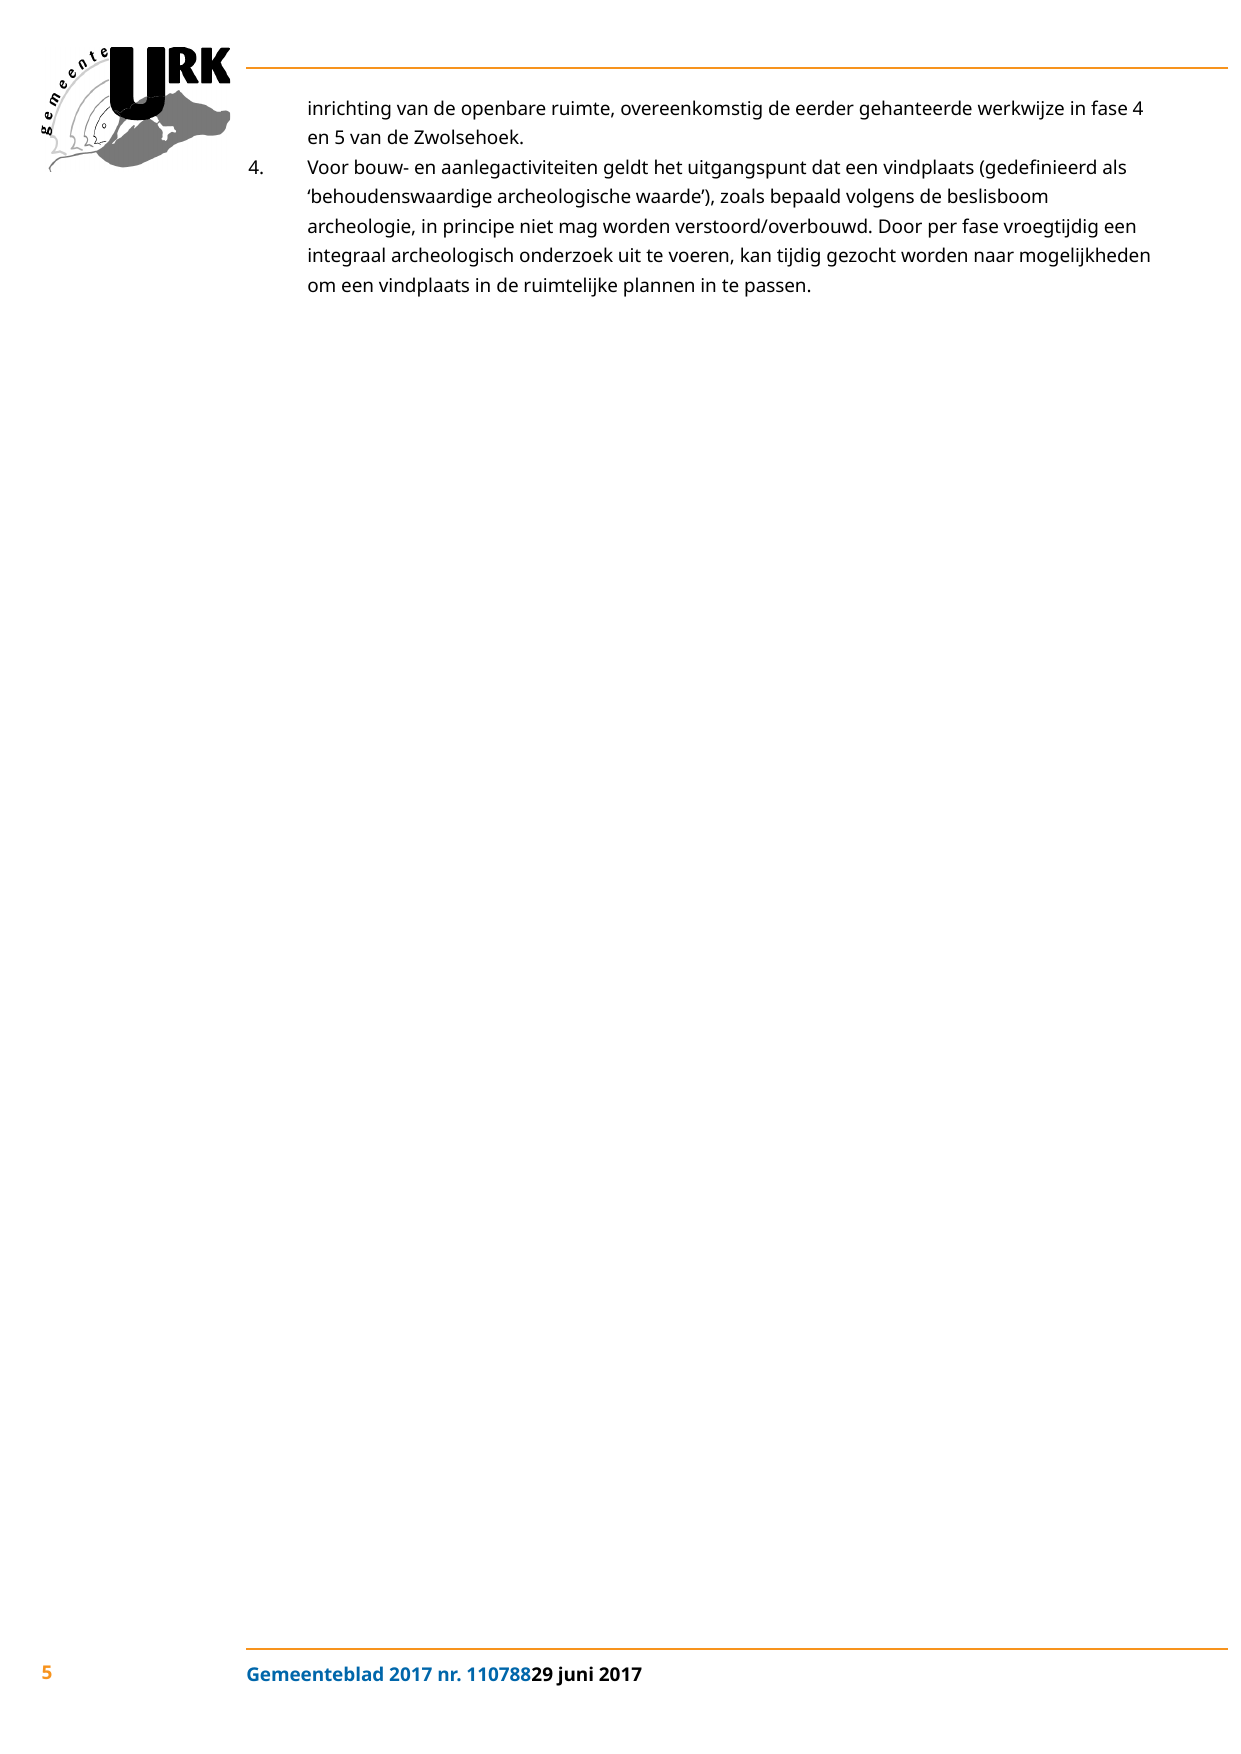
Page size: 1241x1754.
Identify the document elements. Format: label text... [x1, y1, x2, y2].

list Voor bouw- en aanlegactiviteiten geldt het uitgangspunt dat een vindplaats (gedefinieerd als ‘behoudenswaardige archeologische waarde’), zoals bepaald volgens de beslisboom archeologie, in principe niet mag worden verstoord/overbouwd. Door per fase vroegtijdig een integraal archeologisch onderzoek uit te voeren, kan tijdig gezocht worden naar mogelijkheden om een vindplaats in de ruimtelijke plannen in te passen. [248, 154, 1152, 298]
list inrichting van de openbare ruimte, overeenkomstig de eerder gehanteerde werkwijze in fase 4 en 5 van de Zwolsehoek. [248, 95, 1152, 150]
picture [41, 47, 231, 172]
